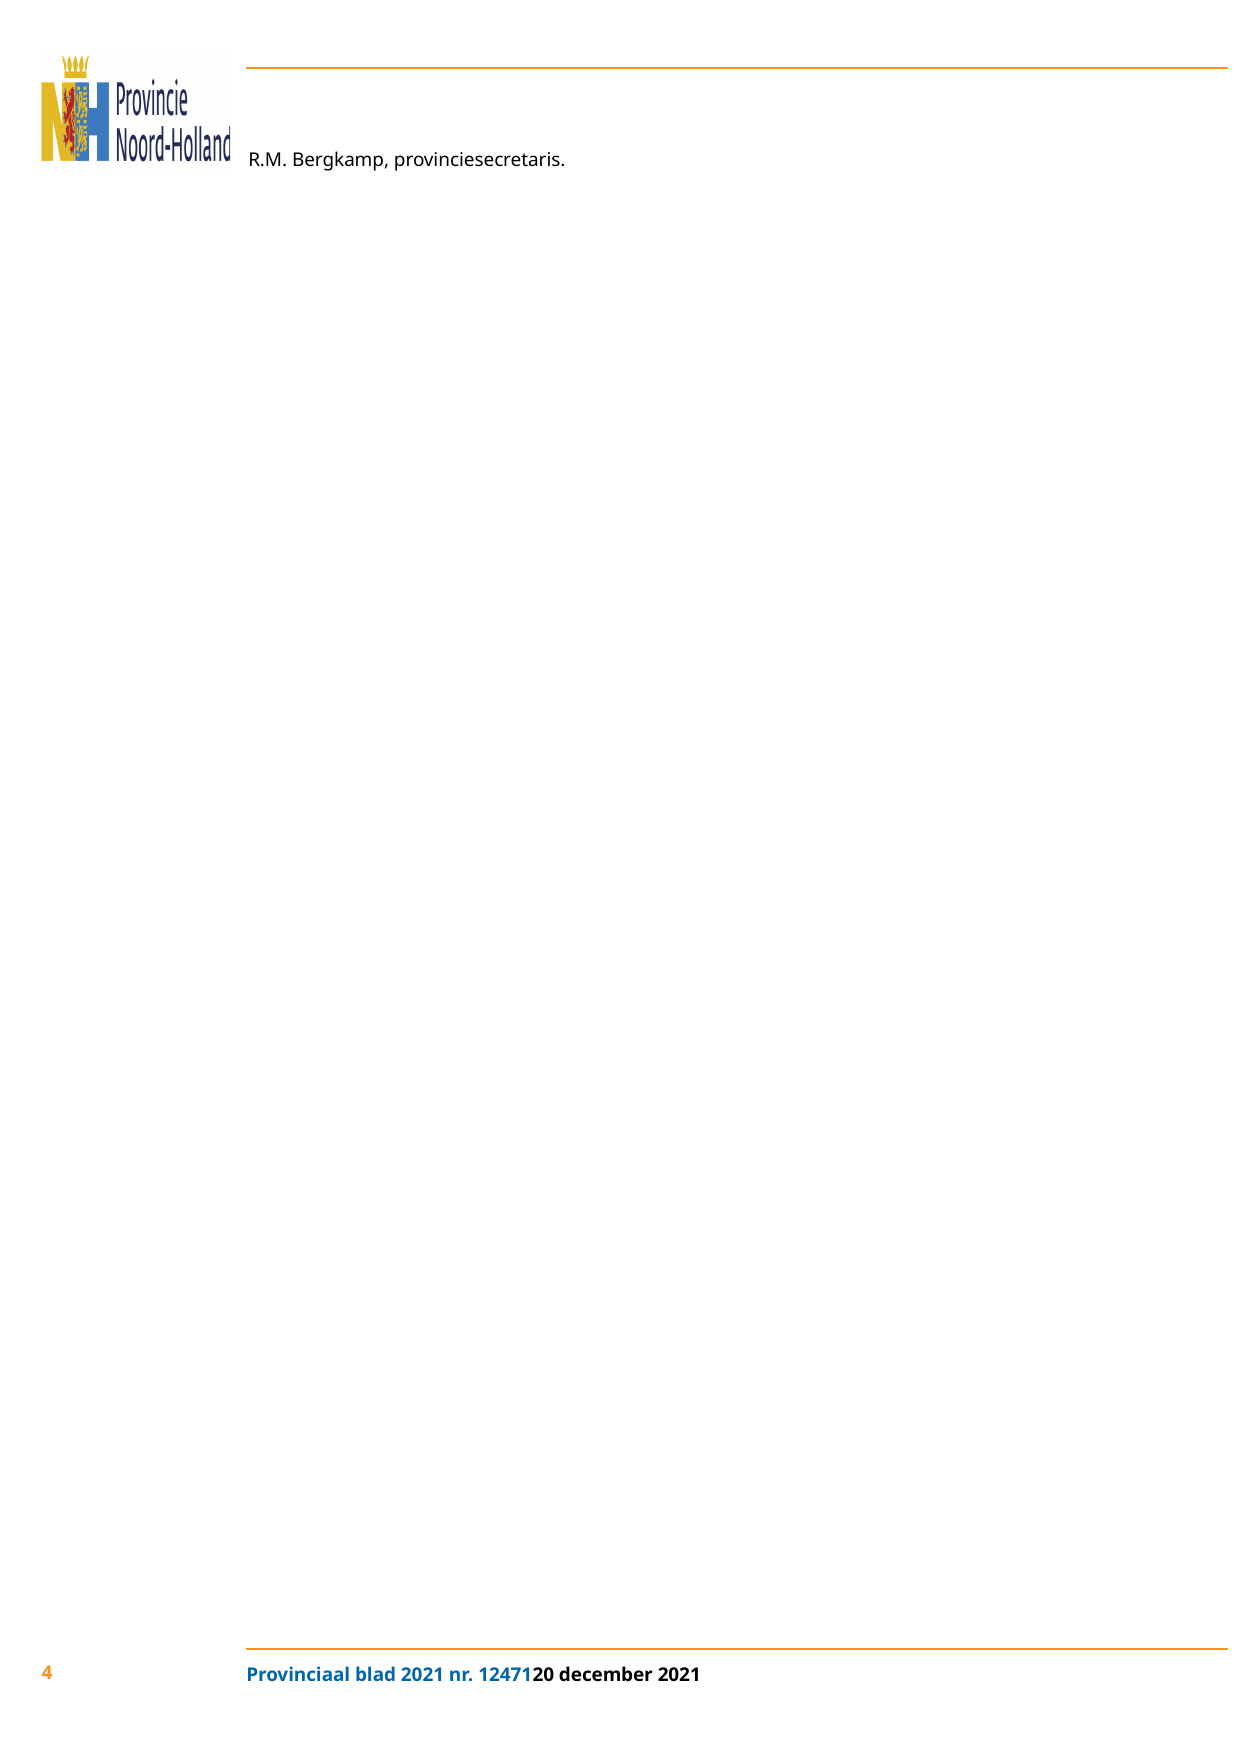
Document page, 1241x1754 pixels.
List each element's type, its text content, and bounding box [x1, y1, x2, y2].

text R.M. Bergkamp, provinciesecretaris. [248, 146, 1152, 172]
picture [41, 47, 231, 172]
